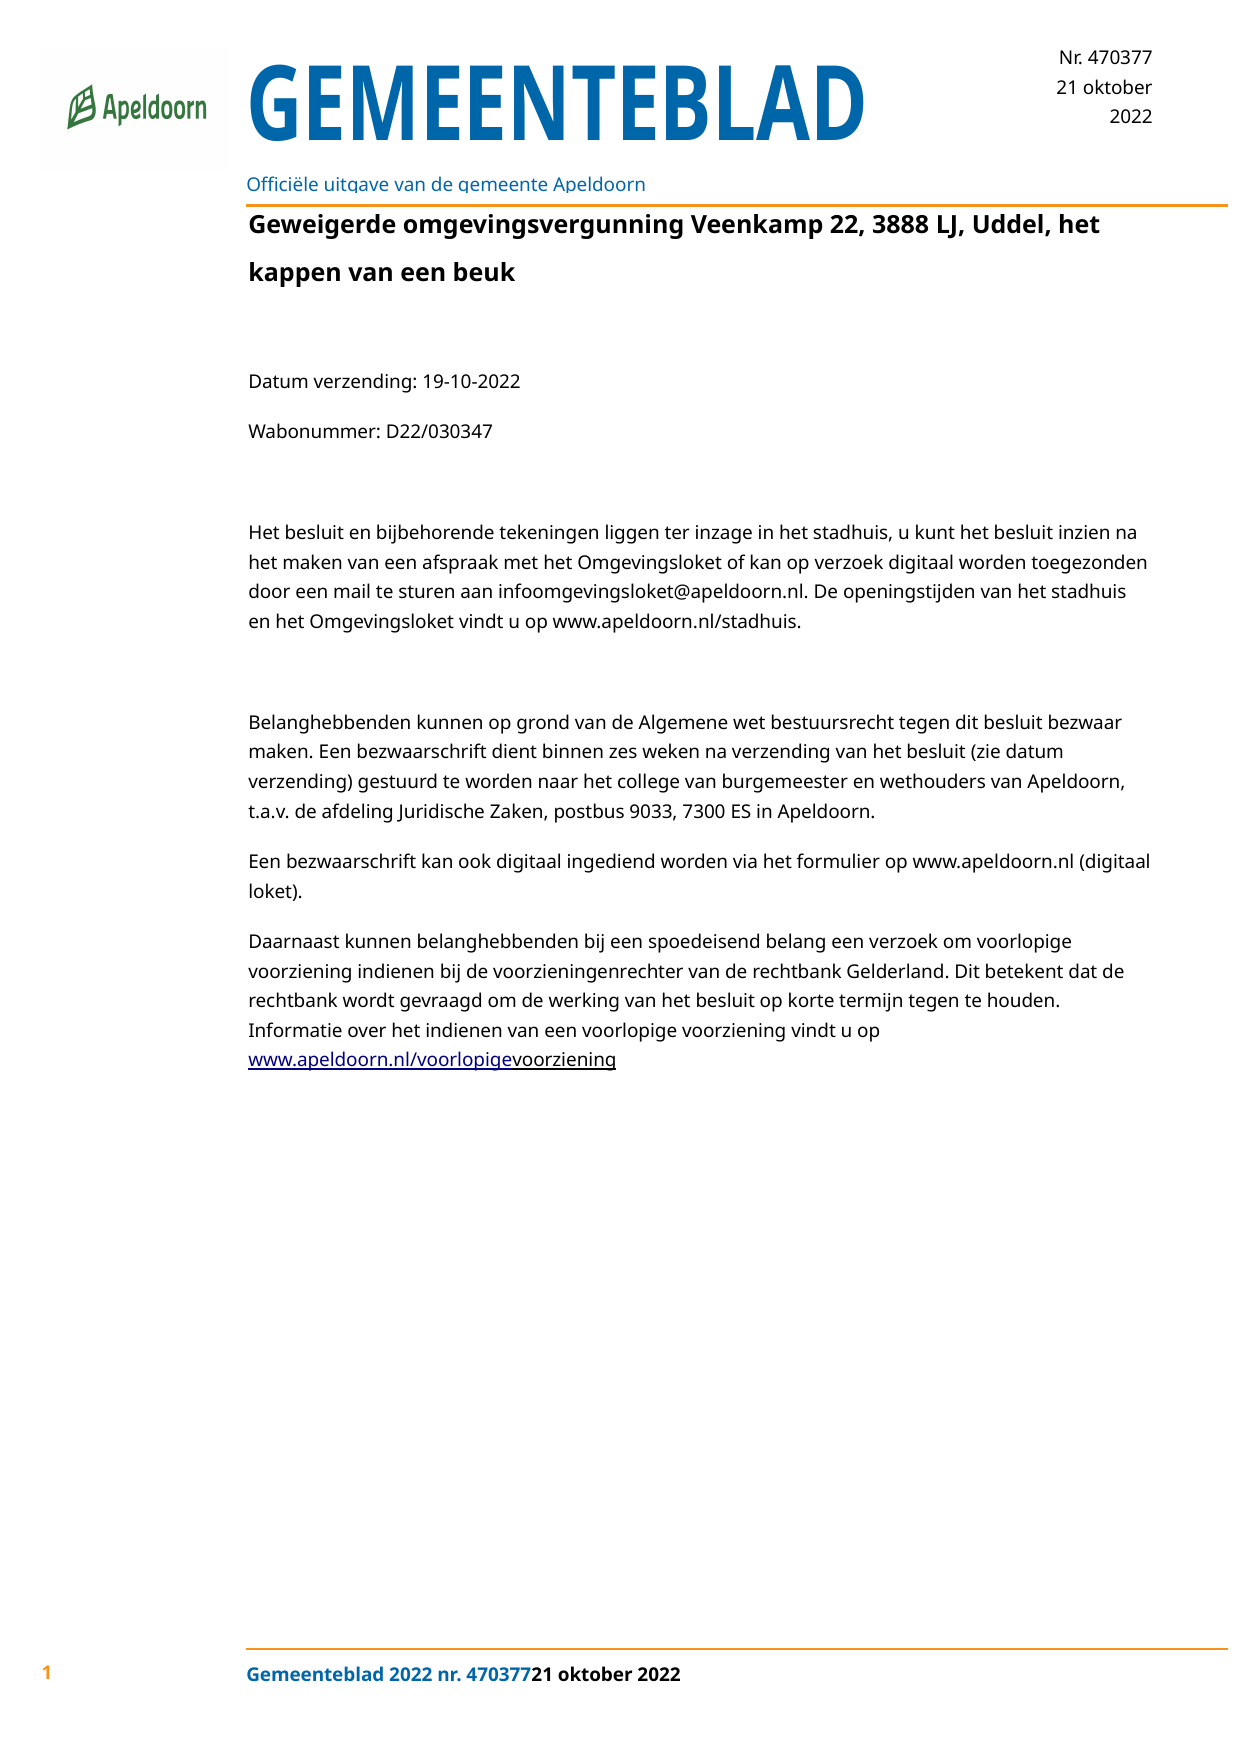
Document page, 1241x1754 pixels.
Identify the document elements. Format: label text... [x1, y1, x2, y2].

text Het besluit en bijbehorende tekeningen liggen ter inzage in het stadhuis, u kunt het besluit inzien na het maken van een afspraak met het Omgevingsloket of kan op verzoek digitaal worden toegezonden door een mail te sturen aan infoomgevingsloket@apeldoorn.nl. De openingstijden van het stadhuis en het Omgevingsloket vindt u op www.apeldoorn.nl/stadhuis. [248, 519, 1152, 634]
text Belanghebbenden kunnen op grond van de Algemene wet bestuursrecht tegen dit besluit bezwaar maken. Een bezwaarschrift dient binnen zes weken na verzending van het besluit (zie datum verzending) gestuurd te worden naar het college van burgemeester en wethouders van Apeldoorn, t.a.v. de afdeling Juridische Zaken, postbus 9033, 7300 ES in Apeldoorn. [248, 709, 1152, 824]
text Datum verzending: 19-10-2022 [248, 368, 1152, 394]
text Daarnaast kunnen belanghebbenden bij een spoedeisend belang een verzoek om voorlopige voorziening indienen bij de voorzieningenrechter van de rechtbank Gelderland. Dit betekent dat de rechtbank wordt gevraagd om de werking van het besluit op korte termijn tegen te houden. Informatie over het indienen van een voorlopige voorziening vindt u op www.apeldoorn.nl/voorlopigevoorziening [248, 928, 1152, 1072]
picture [41, 47, 231, 172]
text Geweigerde omgevingsvergunning Veenkamp 22, 3888 LJ, Uddel, het kappen van een beuk [248, 207, 1152, 288]
text Een bezwaarschrift kan ook digitaal ingediend worden via het formulier op www.apeldoorn.nl (digitaal loket). [248, 848, 1152, 904]
text Wabonummer: D22/030347 [248, 419, 1152, 444]
